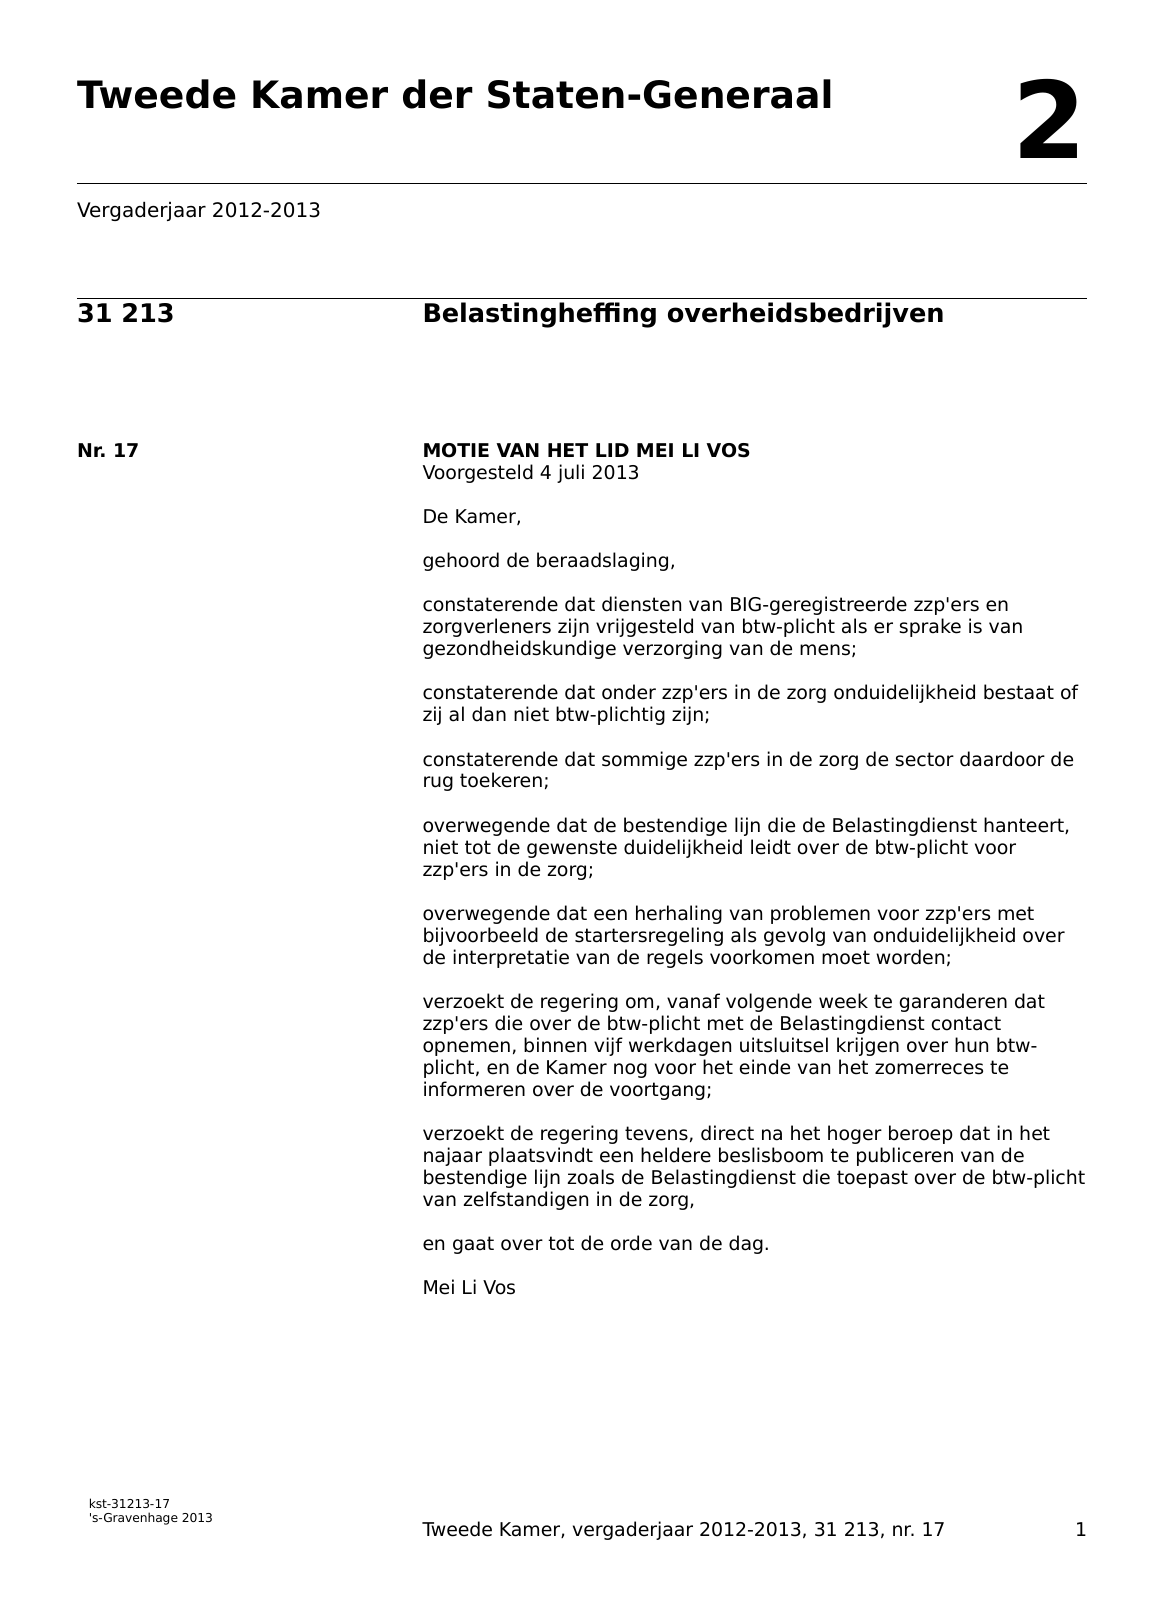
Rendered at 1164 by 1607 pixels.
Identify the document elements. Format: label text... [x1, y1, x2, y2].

table_header Tweede Kamer der Staten-Generaal [77, 59, 886, 183]
table_cell Vergaderjaar 2012-2013 [77, 184, 1087, 298]
text Voorgesteld 4 juli 2013 [422, 462, 1087, 484]
text De Kamer, [422, 506, 1087, 528]
text overwegende dat de bestendige lijn die de Belastingdienst hanteert, niet tot de gewenste duidelijkheid leidt over de btw-plicht voor zzp'ers in de zorg; [422, 814, 1087, 881]
text gehoord de beraadslaging, [422, 550, 1087, 572]
text constaterende dat diensten van BIG-geregistreerde zzp'ers en zorgverleners zijn vrijgesteld van btw-plicht als er sprake is van gezondheidskundige verzorging van de mens; [422, 594, 1087, 660]
text en gaat over tot de orde van de dag. [422, 1233, 1087, 1255]
text Mei Li Vos [422, 1277, 1087, 1299]
subtitle Nr. 17 MOTIE VAN HET LID MEI LI VOS [77, 440, 1087, 462]
text constaterende dat onder zzp'ers in de zorg onduidelijkheid bestaat of zij al dan niet btw-plichtig zijn; [422, 682, 1087, 726]
subtitle 31 213 Belastingheffing overheidsbedrijven [77, 299, 1087, 329]
text kst-31213-17 [88, 1497, 323, 1511]
text verzoekt de regering tevens, direct na het hoger beroep dat in het najaar plaatsvindt een heldere beslisboom te publiceren van de bestendige lijn zoals de Belastingdienst die toepast over de btw-plicht van zelfstandigen in de zorg, [422, 1123, 1087, 1211]
text overwegende dat een herhaling van problemen voor zzp'ers met bijvoorbeeld de startersregeling als gevolg van onduidelijkheid over de interpretatie van de regels voorkomen moet worden; [422, 903, 1087, 969]
text verzoekt de regering om, vanaf volgende week te garanderen dat zzp'ers die over de btw-plicht met de Belastingdienst contact opnemen, binnen vijf werkdagen uitsluitsel krijgen over hun btw-plicht, en de Kamer nog voor het einde van het zomerreces te informeren over de voortgang; [422, 991, 1087, 1101]
text constaterende dat sommige zzp'ers in de zorg de sector daardoor de rug toekeren; [422, 748, 1087, 792]
table_header 2 [886, 59, 1087, 183]
text 's-Gravenhage 2013 [88, 1511, 323, 1525]
